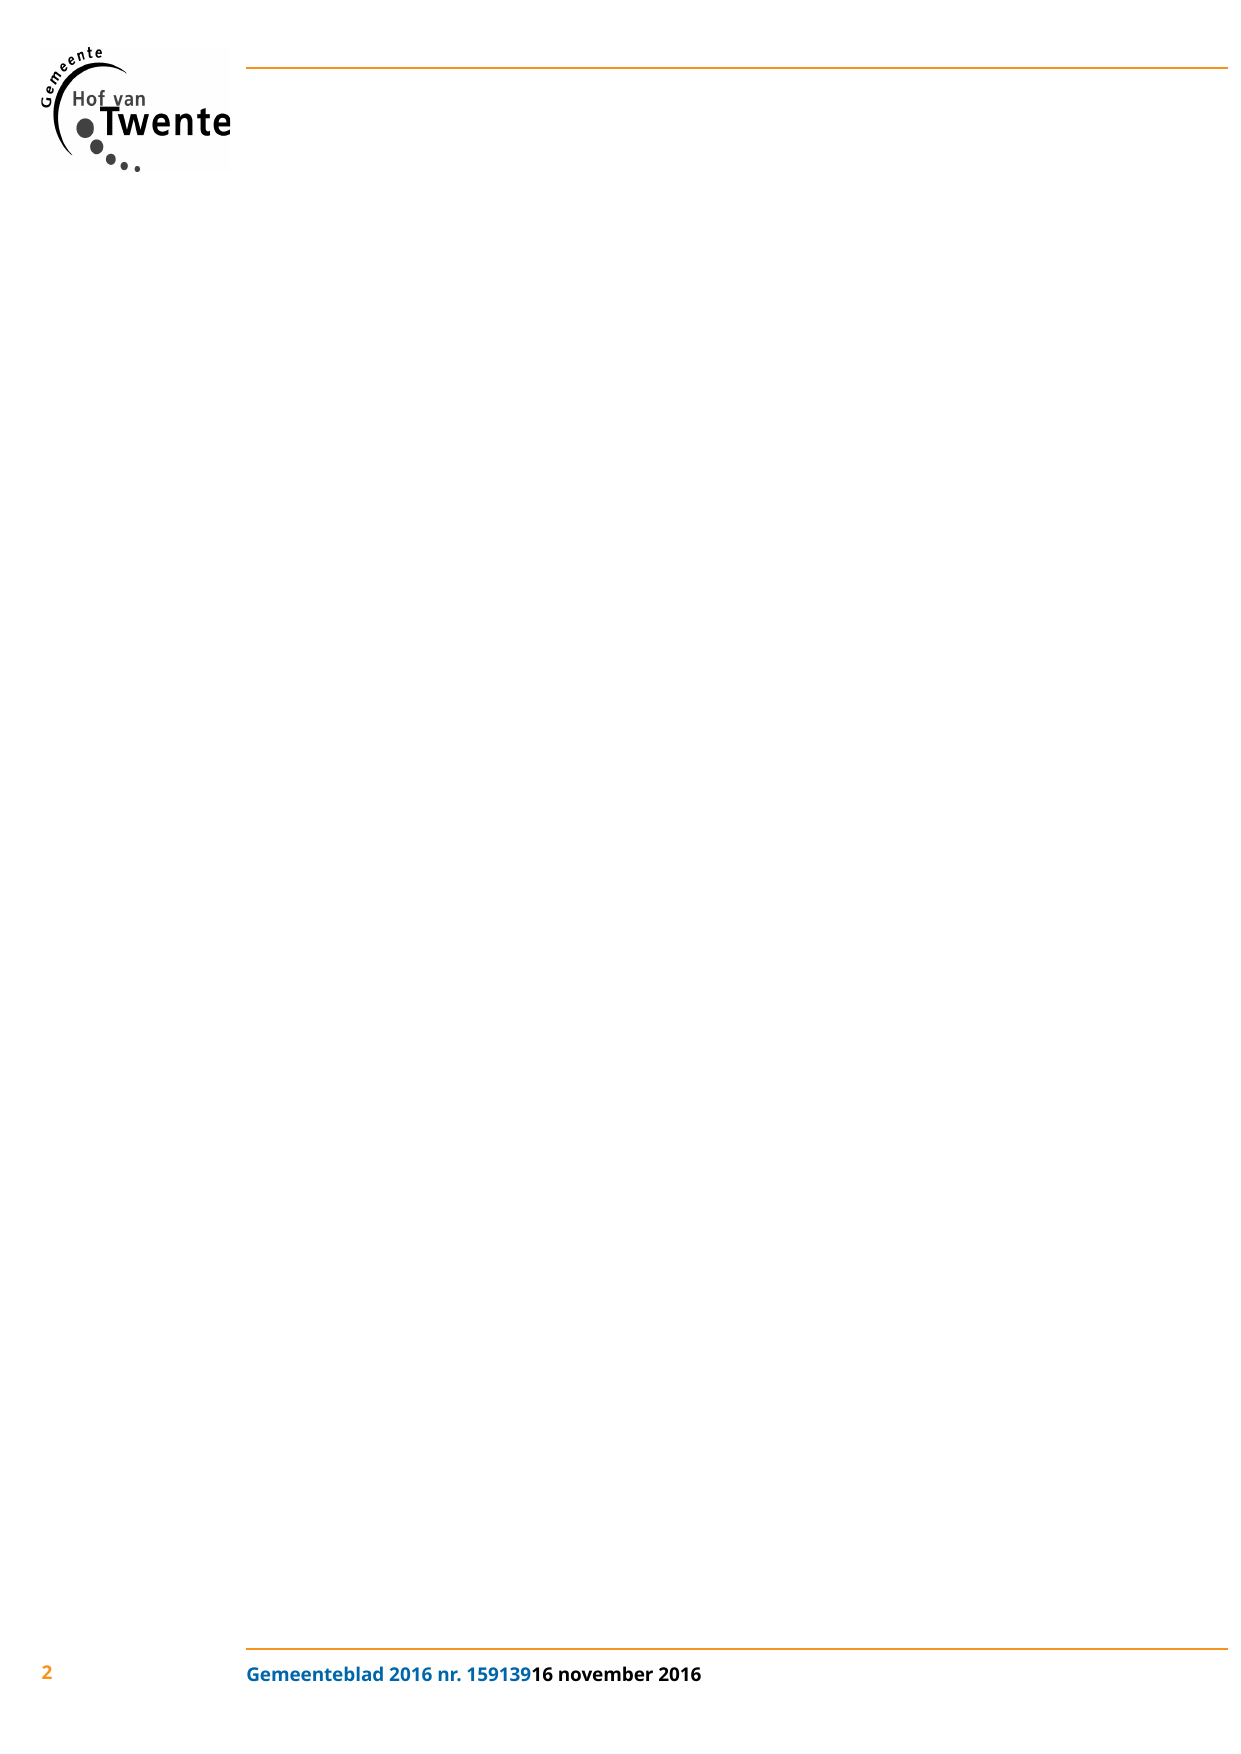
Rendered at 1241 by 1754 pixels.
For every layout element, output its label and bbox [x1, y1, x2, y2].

picture [41, 47, 231, 172]
